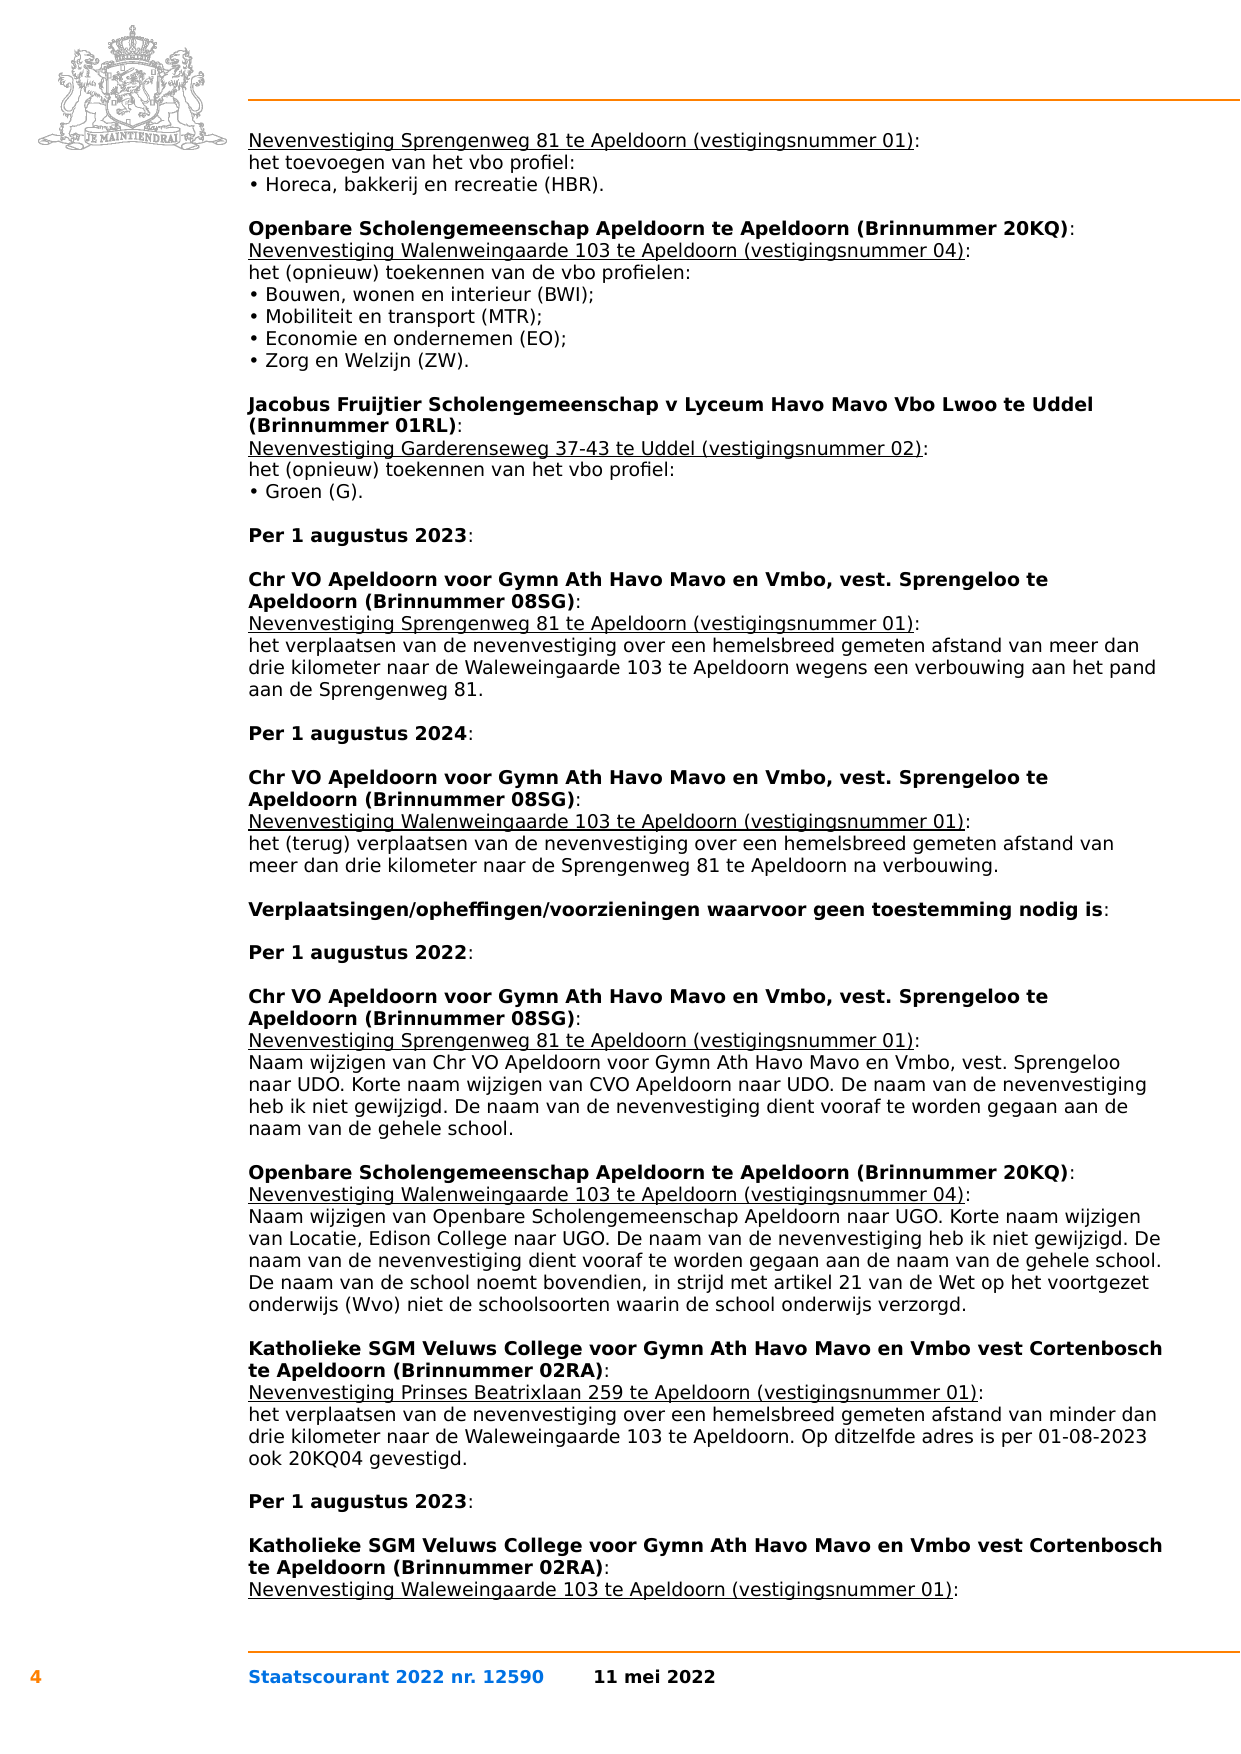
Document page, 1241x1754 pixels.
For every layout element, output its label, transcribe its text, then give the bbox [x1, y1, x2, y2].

text Nevenvestiging Walenweingaarde 103 te Apeldoorn (vestigingsnummer 01): [248, 811, 1163, 833]
text • Economie en ondernemen (EO); [248, 328, 1163, 349]
text het verplaatsen van de nevenvestiging over een hemelsbreed gemeten afstand van minder dan drie kilometer naar de Waleweingaarde 103 te Apeldoorn. Op ditzelfde adres is per 01-08-2023 ook 20KQ04 gevestigd. [248, 1403, 1163, 1469]
text Openbare Scholengemeenschap Apeldoorn te Apeldoorn (Brinnummer 20KQ): [248, 218, 1163, 240]
text • Bouwen, wonen en interieur (BWI); [248, 284, 1163, 306]
text Katholieke SGM Veluws College voor Gymn Ath Havo Mavo en Vmbo vest Cortenbosch te Apeldoorn (Brinnummer 02RA): [248, 1338, 1163, 1382]
text • Mobiliteit en transport (MTR); [248, 306, 1163, 328]
text het (opnieuw) toekennen van het vbo profiel: [248, 459, 1163, 481]
text het toevoegen van het vbo profiel: [248, 152, 1163, 174]
text Nevenvestiging Walenweingaarde 103 te Apeldoorn (vestigingsnummer 04): [248, 1184, 1163, 1206]
text het (terug) verplaatsen van de nevenvestiging over een hemelsbreed gemeten afstand van meer dan drie kilometer naar de Sprengenweg 81 te Apeldoorn na verbouwing. [248, 833, 1163, 877]
text Nevenvestiging Garderenseweg 37-43 te Uddel (vestigingsnummer 02): [248, 437, 1163, 459]
text Chr VO Apeldoorn voor Gymn Ath Havo Mavo en Vmbo, vest. Sprengeloo te Apeldoorn (Brinnummer 08SG): [248, 986, 1163, 1030]
text Nevenvestiging Prinses Beatrixlaan 259 te Apeldoorn (vestigingsnummer 01): [248, 1382, 1163, 1403]
text Per 1 augustus 2023: [248, 1491, 1163, 1513]
text Chr VO Apeldoorn voor Gymn Ath Havo Mavo en Vmbo, vest. Sprengeloo te Apeldoorn (Brinnummer 08SG): [248, 569, 1163, 613]
text Per 1 augustus 2022: [248, 942, 1163, 964]
text Per 1 augustus 2024: [248, 723, 1163, 745]
picture [38, 25, 227, 150]
text • Horeca, bakkerij en recreatie (HBR). [248, 174, 1163, 196]
text Openbare Scholengemeenschap Apeldoorn te Apeldoorn (Brinnummer 20KQ): [248, 1162, 1163, 1184]
text het (opnieuw) toekennen van de vbo profielen: [248, 262, 1163, 284]
text Per 1 augustus 2023: [248, 525, 1163, 547]
text Naam wijzigen van Openbare Scholengemeenschap Apeldoorn naar UGO. Korte naam wijzigen van Locatie, Edison College naar UGO. De naam van de nevenvestiging heb ik niet gewijzigd. De naam van de nevenvestiging dient vooraf te worden gegaan aan de naam van de gehele school. De naam van de school noemt bovendien, in strijd met artikel 21 van de Wet op het voortgezet onderwijs (Wvo) niet de schoolsoorten waarin de school onderwijs verzorgd. [248, 1206, 1163, 1316]
text Jacobus Fruijtier Scholengemeenschap v Lyceum Havo Mavo Vbo Lwoo te Uddel (Brinnummer 01RL): [248, 393, 1163, 437]
text • Zorg en Welzijn (ZW). [248, 349, 1163, 372]
text Verplaatsingen/opheffingen/voorzieningen waarvoor geen toestemming nodig is: [248, 898, 1163, 920]
text Nevenvestiging Sprengenweg 81 te Apeldoorn (vestigingsnummer 01): [248, 130, 1163, 152]
text Nevenvestiging Waleweingaarde 103 te Apeldoorn (vestigingsnummer 01): [248, 1579, 1163, 1601]
text Naam wijzigen van Chr VO Apeldoorn voor Gymn Ath Havo Mavo en Vmbo, vest. Sprengeloo naar UDO. Korte naam wijzigen van CVO Apeldoorn naar UDO. De naam van de nevenvestiging heb ik niet gewijzigd. De naam van de nevenvestiging dient vooraf te worden gegaan aan de naam van de gehele school. [248, 1052, 1163, 1140]
text • Groen (G). [248, 481, 1163, 503]
text Chr VO Apeldoorn voor Gymn Ath Havo Mavo en Vmbo, vest. Sprengeloo te Apeldoorn (Brinnummer 08SG): [248, 767, 1163, 811]
text Katholieke SGM Veluws College voor Gymn Ath Havo Mavo en Vmbo vest Cortenbosch te Apeldoorn (Brinnummer 02RA): [248, 1535, 1163, 1579]
text het verplaatsen van de nevenvestiging over een hemelsbreed gemeten afstand van meer dan drie kilometer naar de Waleweingaarde 103 te Apeldoorn wegens een verbouwing aan het pand aan de Sprengenweg 81. [248, 635, 1163, 701]
text Nevenvestiging Walenweingaarde 103 te Apeldoorn (vestigingsnummer 04): [248, 240, 1163, 262]
text Nevenvestiging Sprengenweg 81 te Apeldoorn (vestigingsnummer 01): [248, 1030, 1163, 1052]
text Nevenvestiging Sprengenweg 81 te Apeldoorn (vestigingsnummer 01): [248, 613, 1163, 635]
